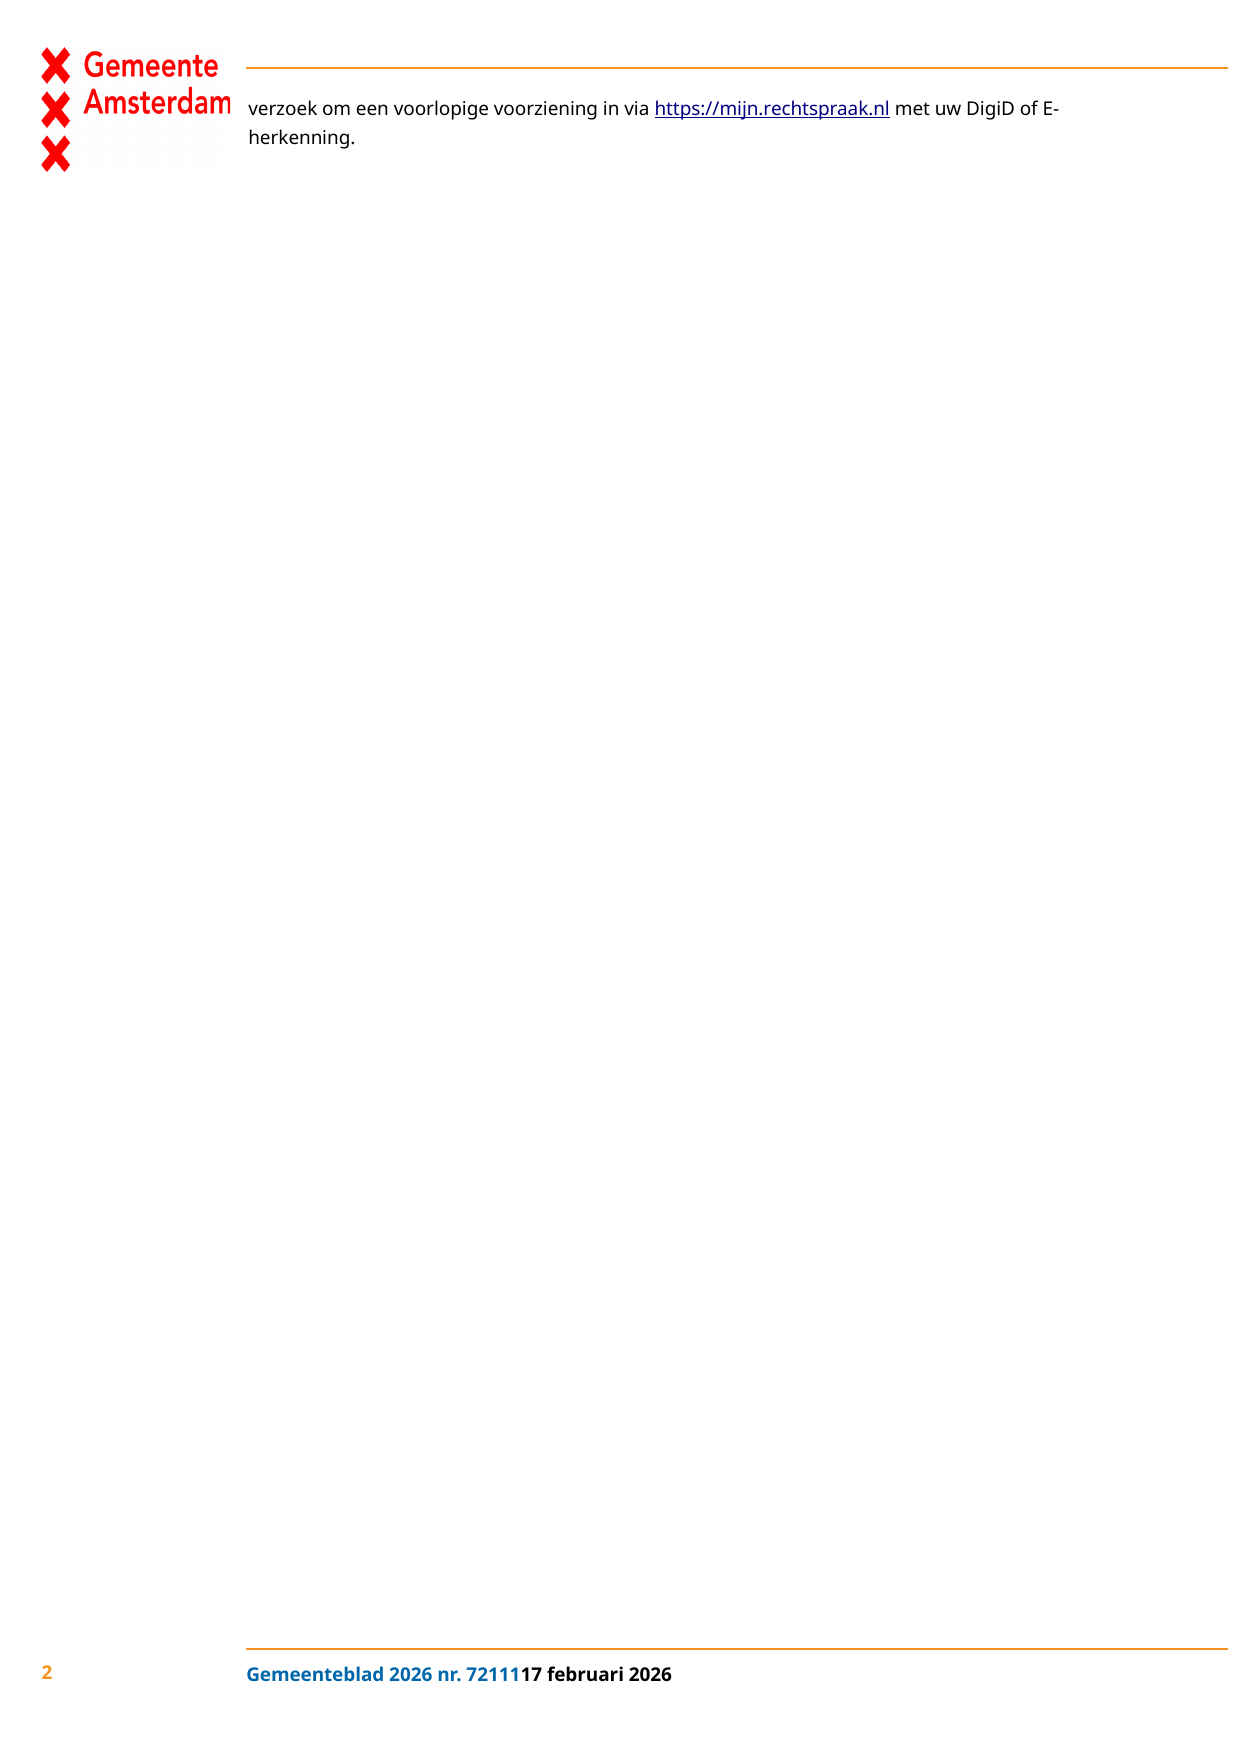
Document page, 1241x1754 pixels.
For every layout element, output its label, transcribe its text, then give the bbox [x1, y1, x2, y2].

text verzoek om een voorlopige voorziening in via https://mijn.rechtspraak.nl met uw DigiD of E-herkenning. [248, 95, 1152, 150]
picture [41, 47, 231, 172]
